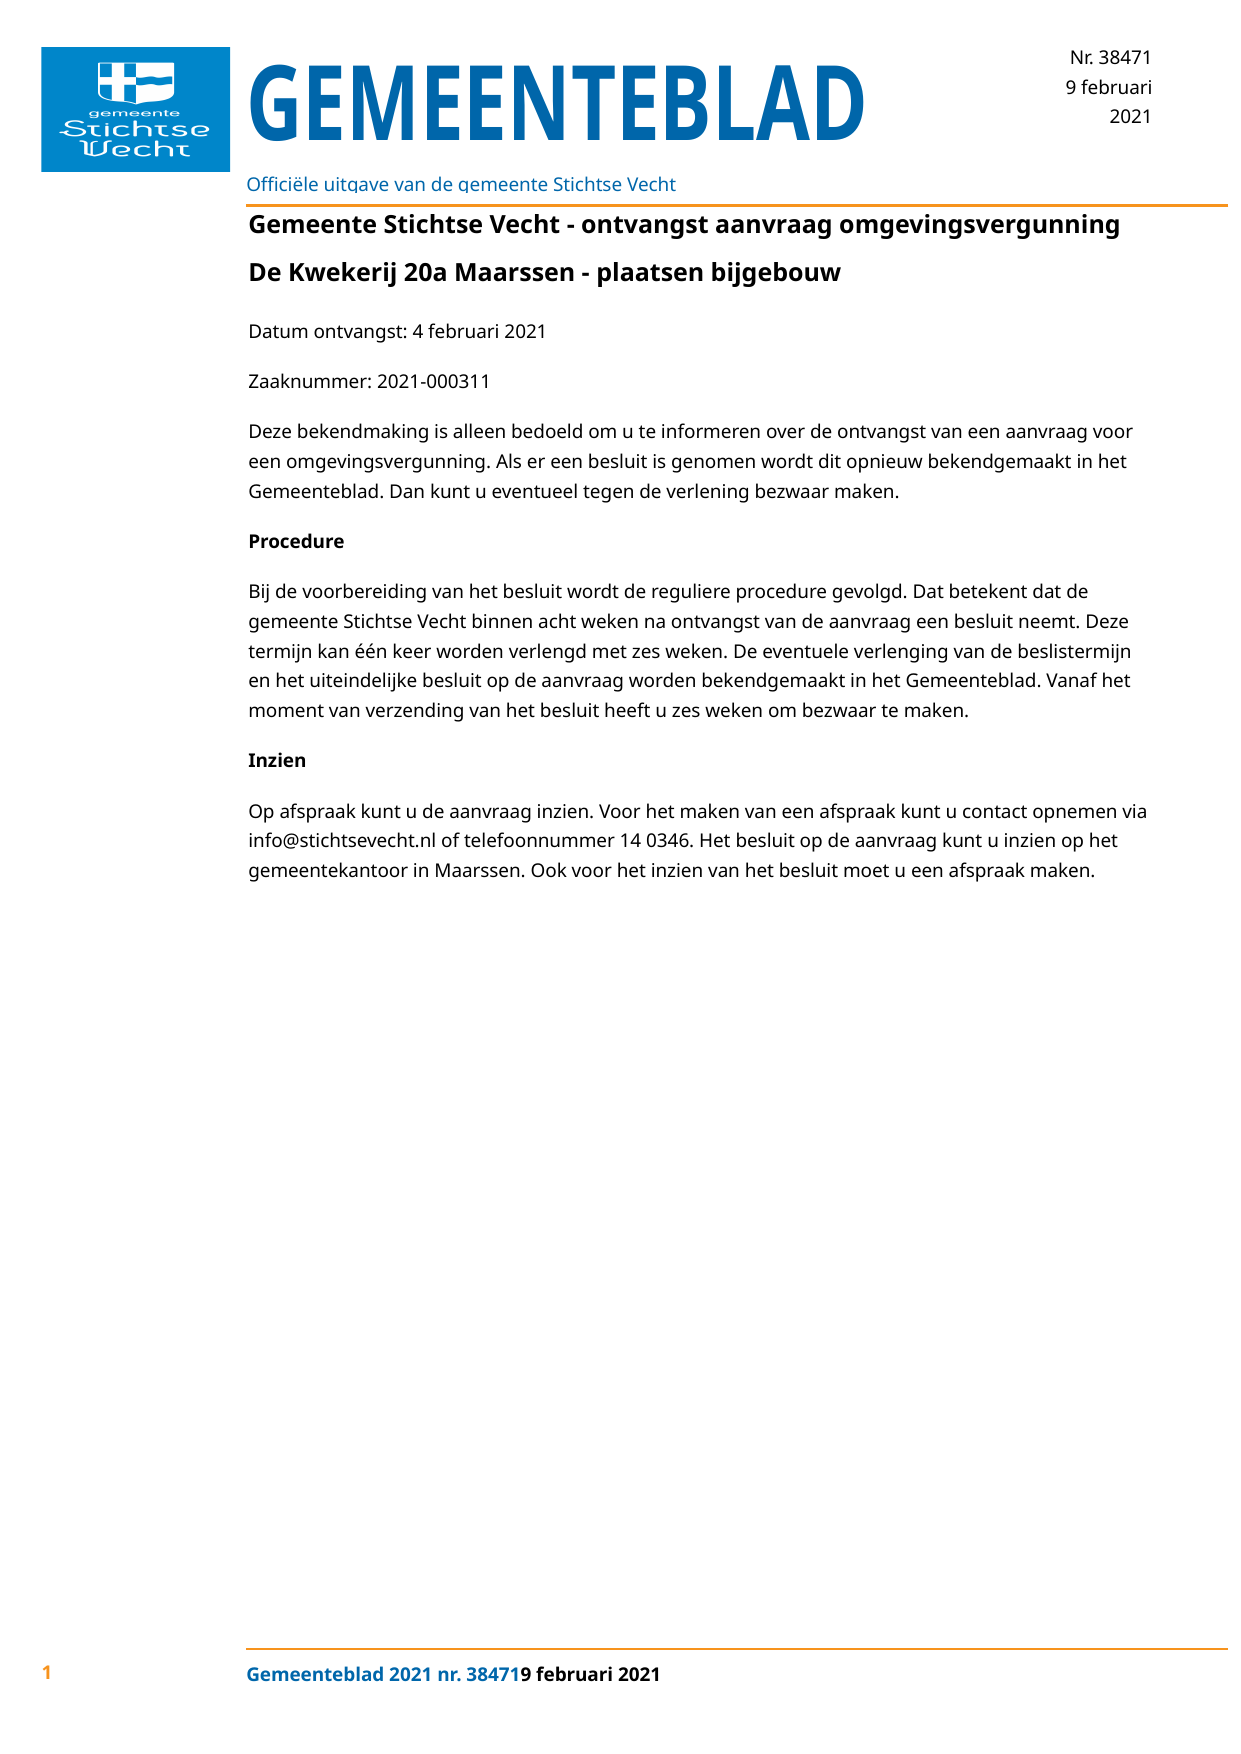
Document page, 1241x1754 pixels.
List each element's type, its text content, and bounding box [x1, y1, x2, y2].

text Zaaknummer: 2021-000311 [248, 368, 1152, 394]
text Inzien [248, 747, 1152, 773]
text Op afspraak kunt u de aanvraag inzien. Voor het maken van een afspraak kunt u contact opnemen via info@stichtsevecht.nl of telefoonnummer 14 0346. Het besluit op de aanvraag kunt u inzien op het gemeentekantoor in Maarssen. Ook voor het inzien van het besluit moet u een afspraak maken. [248, 798, 1152, 883]
picture [99, 63, 135, 101]
text Datum ontvangst: 4 februari 2021 [248, 318, 1152, 344]
picture [137, 63, 174, 103]
text Deze bekendmaking is alleen bedoeld om u te informeren over de ontvangst van een aanvraag voor een omgevingsvergunning. Als er een besluit is genomen wordt dit opnieuw bekendgemaakt in het Gemeenteblad. Dan kunt u eventueel tegen de verlening bezwaar maken. [248, 419, 1152, 504]
text Gemeente Stichtse Vecht - ontvangst aanvraag omgevingsvergunning De Kwekerij 20a Maarssen - plaatsen bijgebouw [248, 207, 1152, 288]
text Bij de voorbereiding van het besluit wordt de reguliere procedure gevolgd. Dat betekent dat de gemeente Stichtse Vecht binnen acht weken na ontvangst van de aanvraag een besluit neemt. Deze termijn kan één keer worden verlengd met zes weken. De eventuele verlenging van de beslistermijn en het uiteindelijke besluit op de aanvraag worden bekendgemaakt in het Gemeenteblad. Vanaf het moment van verzending van het besluit heeft u zes weken om bezwaar te maken. [248, 579, 1152, 723]
text Procedure [248, 528, 1152, 554]
